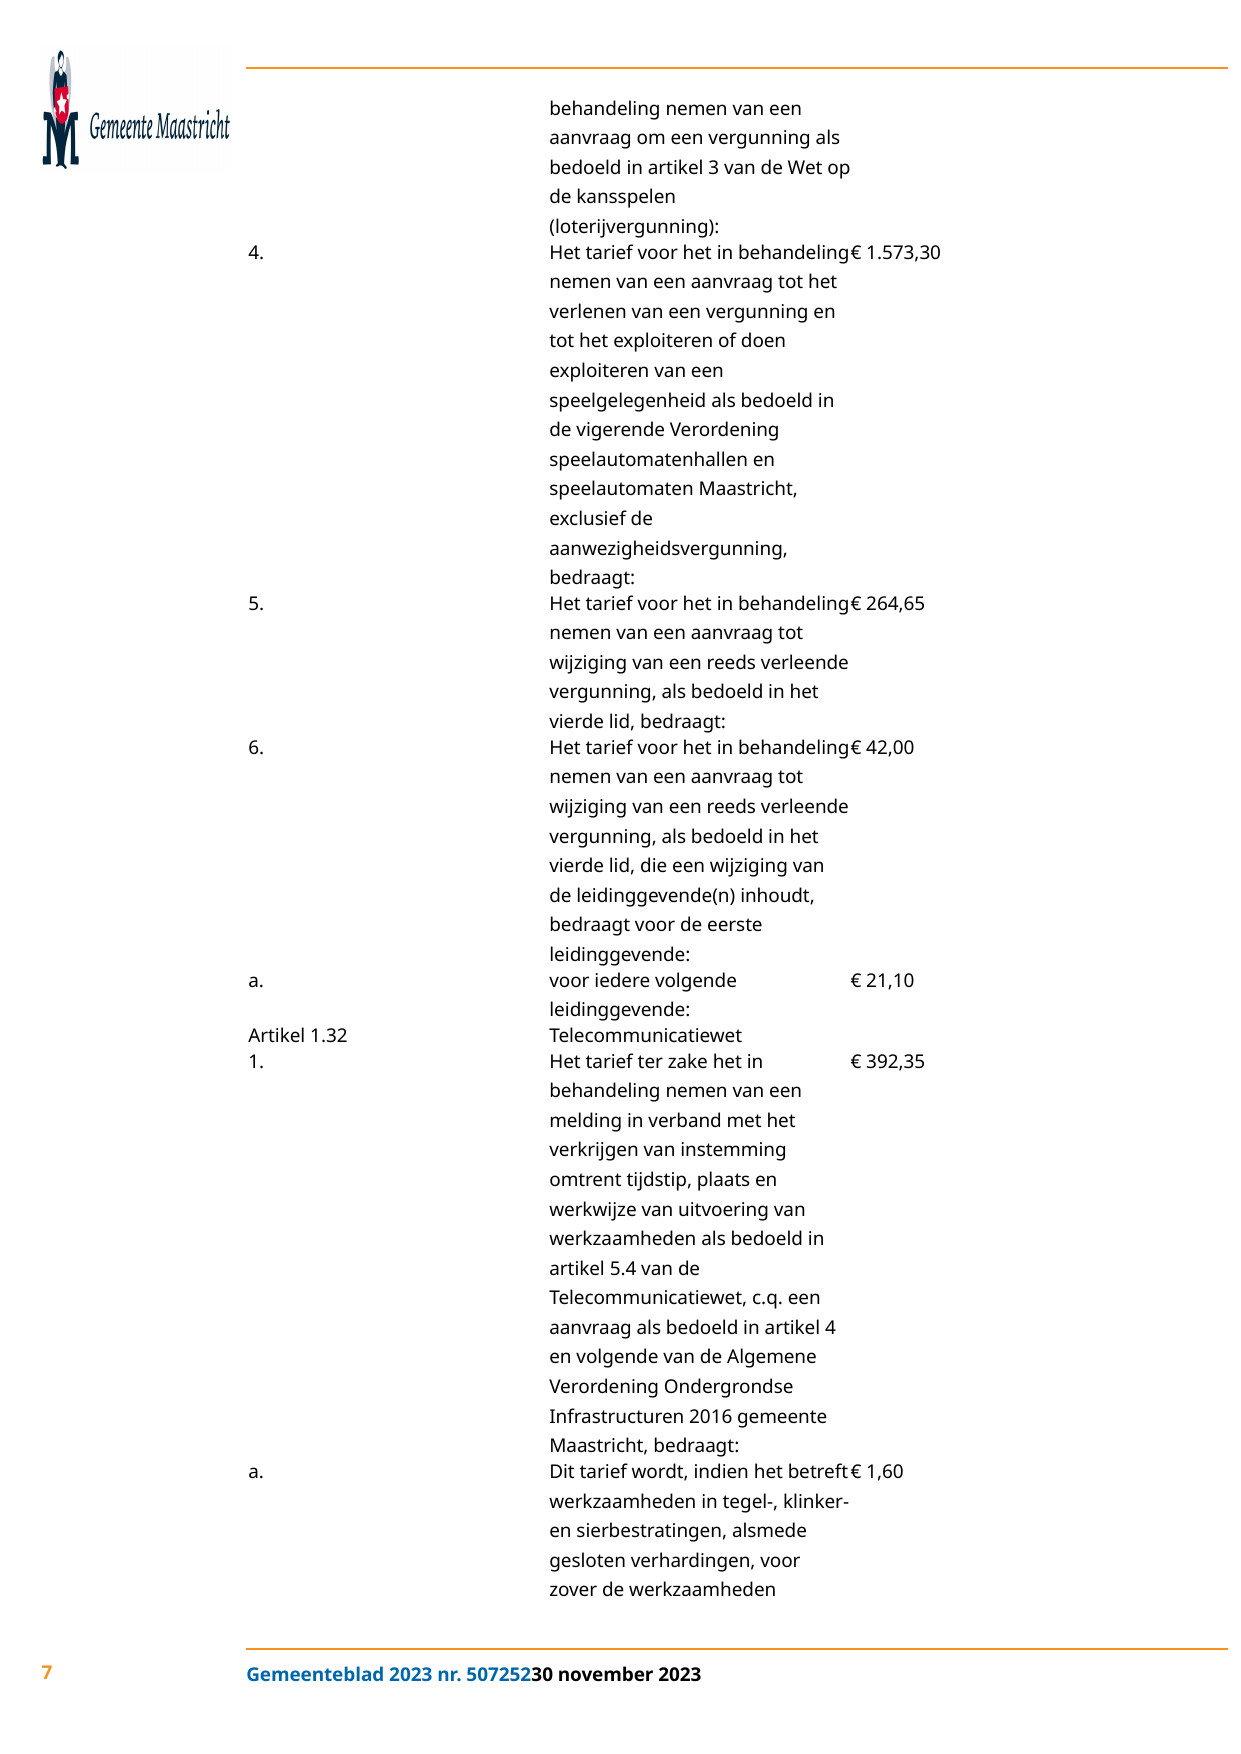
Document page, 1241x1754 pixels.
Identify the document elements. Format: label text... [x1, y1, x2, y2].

table_cell € 42,00 [850, 734, 1152, 967]
table_cell [850, 1022, 1152, 1048]
table_cell [248, 95, 549, 239]
table_cell a. [248, 967, 549, 1022]
picture [41, 47, 231, 172]
table_cell Het tarief voor het in behandeling nemen van een aanvraag tot wijziging van een reeds verleende vergunning, als bedoeld in het vierde lid, bedraagt: [549, 590, 850, 734]
table_cell Het tarief voor het in behandeling nemen van een aanvraag tot wijziging van een reeds verleende vergunning, als bedoeld in het vierde lid, die een wijziging van de leidinggevende(n) inhoudt, bedraagt voor de eerste leidinggevende: [549, 734, 850, 967]
table_cell € 1,60 [850, 1458, 1152, 1602]
table_cell voor iedere volgende leidinggevende: [549, 967, 850, 1022]
table_cell a. [248, 1458, 549, 1602]
table_cell Telecommunicatiewet [549, 1022, 850, 1048]
table_cell behandeling nemen van een aanvraag om een vergunning als bedoeld in artikel 3 van de Wet op de kansspelen (loterijvergunning): [549, 95, 850, 239]
table_cell [850, 95, 1152, 239]
table_cell Dit tarief wordt, indien het betreft werkzaamheden in tegel-, klinker- en sierbestratingen, alsmede gesloten verhardingen, voor zover de werkzaamheden [549, 1458, 850, 1602]
table_cell 4. [248, 239, 549, 590]
table_cell € 392,35 [850, 1048, 1152, 1458]
table_cell € 1.573,30 [850, 239, 1152, 590]
table_cell 5. [248, 590, 549, 734]
table_cell € 21,10 [850, 967, 1152, 1022]
table_cell 1. [248, 1048, 549, 1458]
table_cell Het tarief voor het in behandeling nemen van een aanvraag tot het verlenen van een vergunning en tot het exploiteren of doen exploiteren van een speelgelegenheid als bedoeld in de vigerende Verordening speelautomatenhallen en speelautomaten Maastricht, exclusief de aanwezigheidsvergunning, bedraagt: [549, 239, 850, 590]
table_cell 6. [248, 734, 549, 967]
table_cell Het tarief ter zake het in behandeling nemen van een melding in verband met het verkrijgen van instemming omtrent tijdstip, plaats en werkwijze van uitvoering van werkzaamheden als bedoeld in artikel 5.4 van de Telecommunicatiewet, c.q. een aanvraag als bedoeld in artikel 4 en volgende van de Algemene Verordening Ondergrondse Infrastructuren 2016 gemeente Maastricht, bedraagt: [549, 1048, 850, 1458]
table_cell Artikel 1.32 [248, 1022, 549, 1048]
table_cell € 264,65 [850, 590, 1152, 734]
